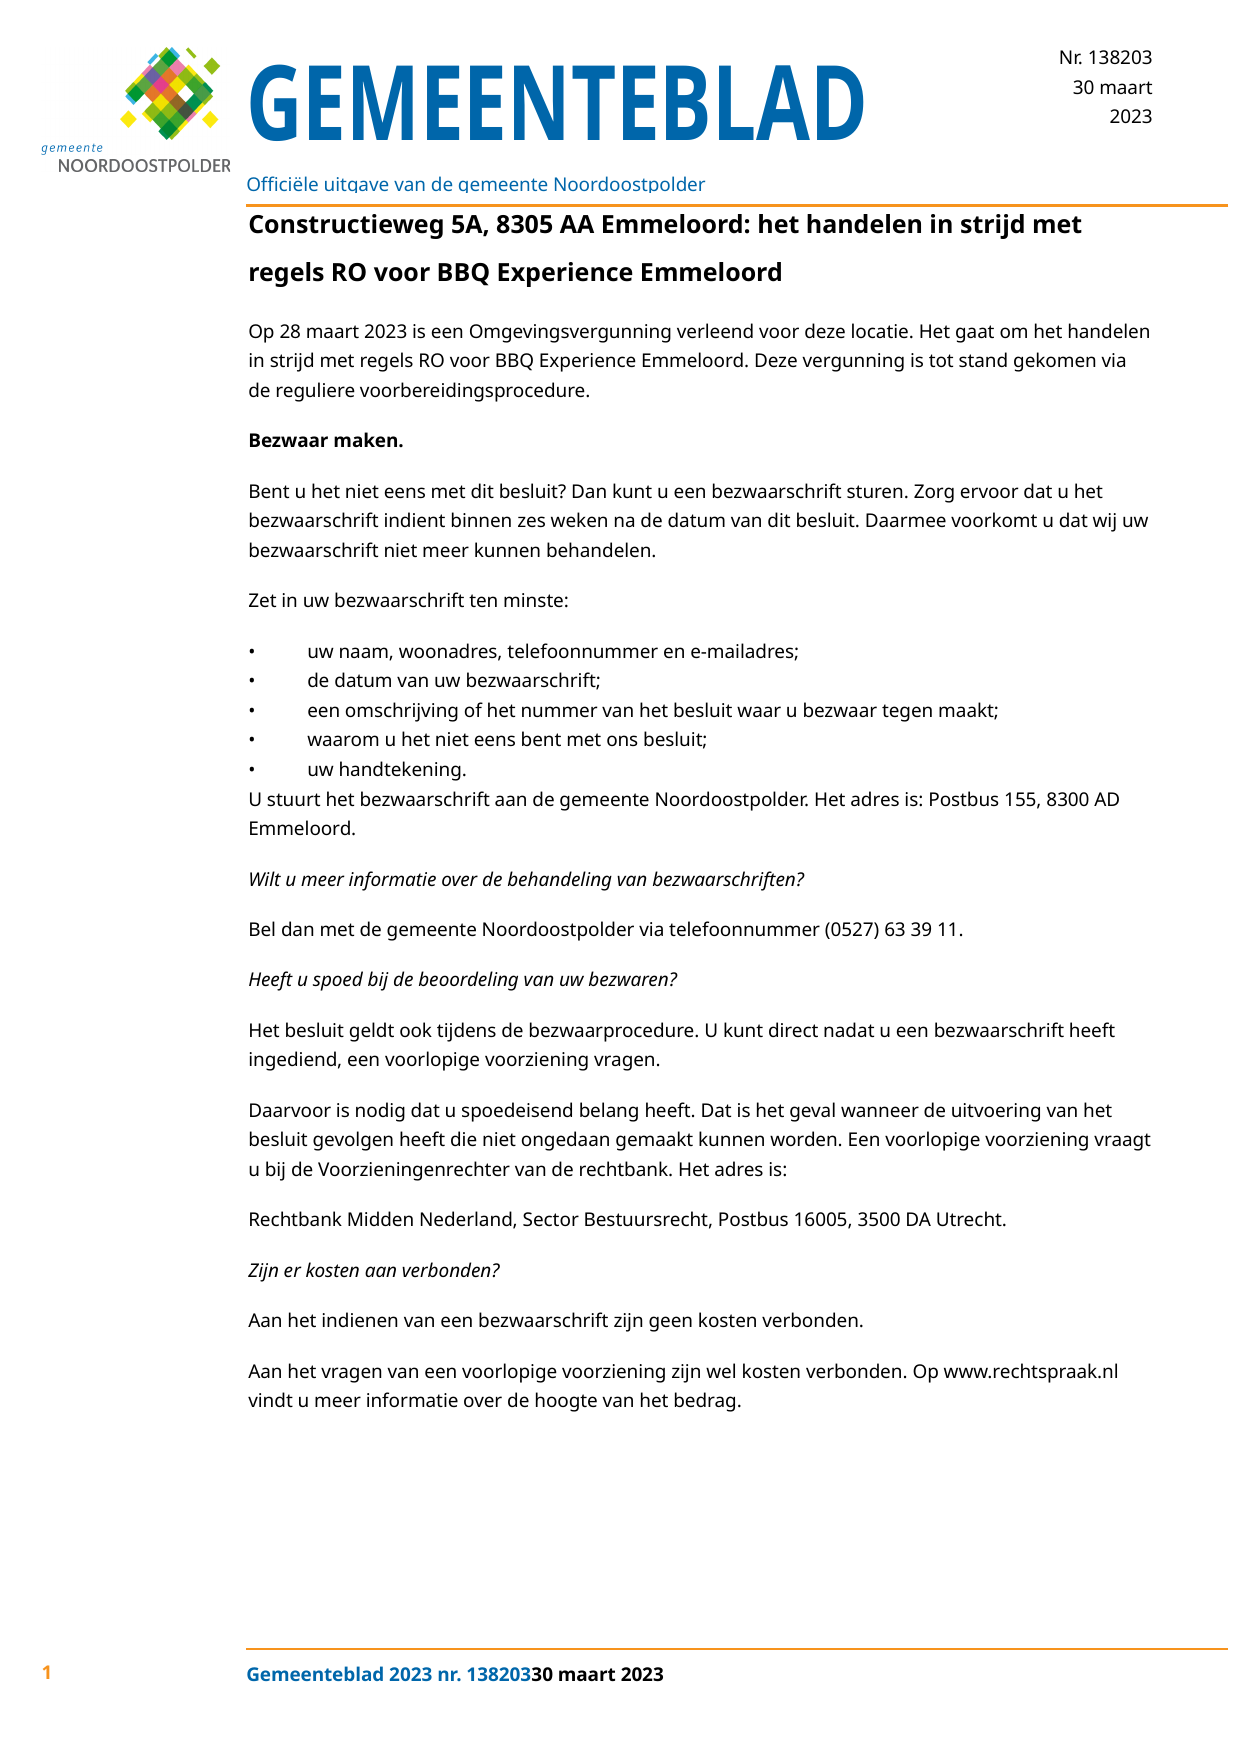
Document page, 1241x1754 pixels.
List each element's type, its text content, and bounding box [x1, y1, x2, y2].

text Wilt u meer informatie over de behandeling van bezwaarschriften? [248, 866, 1152, 892]
text Constructieweg 5A, 8305 AA Emmeloord: het handelen in strijd met regels RO voor BBQ Experience Emmeloord [248, 207, 1152, 288]
picture [41, 47, 231, 172]
text Het besluit geldt ook tijdens de bezwaarprocedure. U kunt direct nadat u een bezwaarschrift heeft ingediend, een voorlopige voorziening vragen. [248, 1017, 1152, 1072]
text Aan het indienen van een bezwaarschrift zijn geen kosten verbonden. [248, 1307, 1152, 1333]
text Aan het vragen van een voorlopige voorziening zijn wel kosten verbonden. Op www.rechtspraak.nl vindt u meer informatie over de hoogte van het bedrag. [248, 1358, 1152, 1413]
text Zet in uw bezwaarschrift ten minste: [248, 587, 1152, 613]
text Daarvoor is nodig dat u spoedeisend belang heeft. Dat is het geval wanneer de uitvoering van het besluit gevolgen heeft die niet ongedaan gemaakt kunnen worden. Een voorlopige voorziening vraagt u bij de Voorzieningenrechter van de rechtbank. Het adres is: [248, 1097, 1152, 1182]
list waarom u het niet eens bent met ons besluit; [248, 727, 1152, 752]
list uw naam, woonadres, telefoonnummer en e-mailadres; [248, 638, 1152, 664]
text Bel dan met de gemeente Noordoostpolder via telefoonnummer (0527) 63 39 11. [248, 916, 1152, 942]
text Bent u het niet eens met dit besluit? Dan kunt u een bezwaarschrift sturen. Zorg ervoor dat u het bezwaarschrift indient binnen zes weken na de datum van dit besluit. Daarmee voorkomt u dat wij uw bezwaarschrift niet meer kunnen behandelen. [248, 478, 1152, 563]
text Op 28 maart 2023 is een Omgevingsvergunning verleend voor deze locatie. Het gaat om het handelen in strijd met regels RO voor BBQ Experience Emmeloord. Deze vergunning is tot stand gekomen via de reguliere voorbereidingsprocedure. [248, 318, 1152, 403]
list een omschrijving of het nummer van het besluit waar u bezwaar tegen maakt; [248, 697, 1152, 723]
text Zijn er kosten aan verbonden? [248, 1257, 1152, 1283]
list uw handtekening. [248, 756, 1152, 782]
text Heeft u spoed bij de beoordeling van uw bezwaren? [248, 967, 1152, 992]
text Bezwaar maken. [248, 427, 1152, 453]
list de datum van uw bezwaarschrift; [248, 667, 1152, 693]
text U stuurt het bezwaarschrift aan de gemeente Noordoostpolder. Het adres is: Postbus 155, 8300 AD Emmeloord. [248, 786, 1152, 841]
text Rechtbank Midden Nederland, Sector Bestuursrecht, Postbus 16005, 3500 DA Utrecht. [248, 1207, 1152, 1232]
